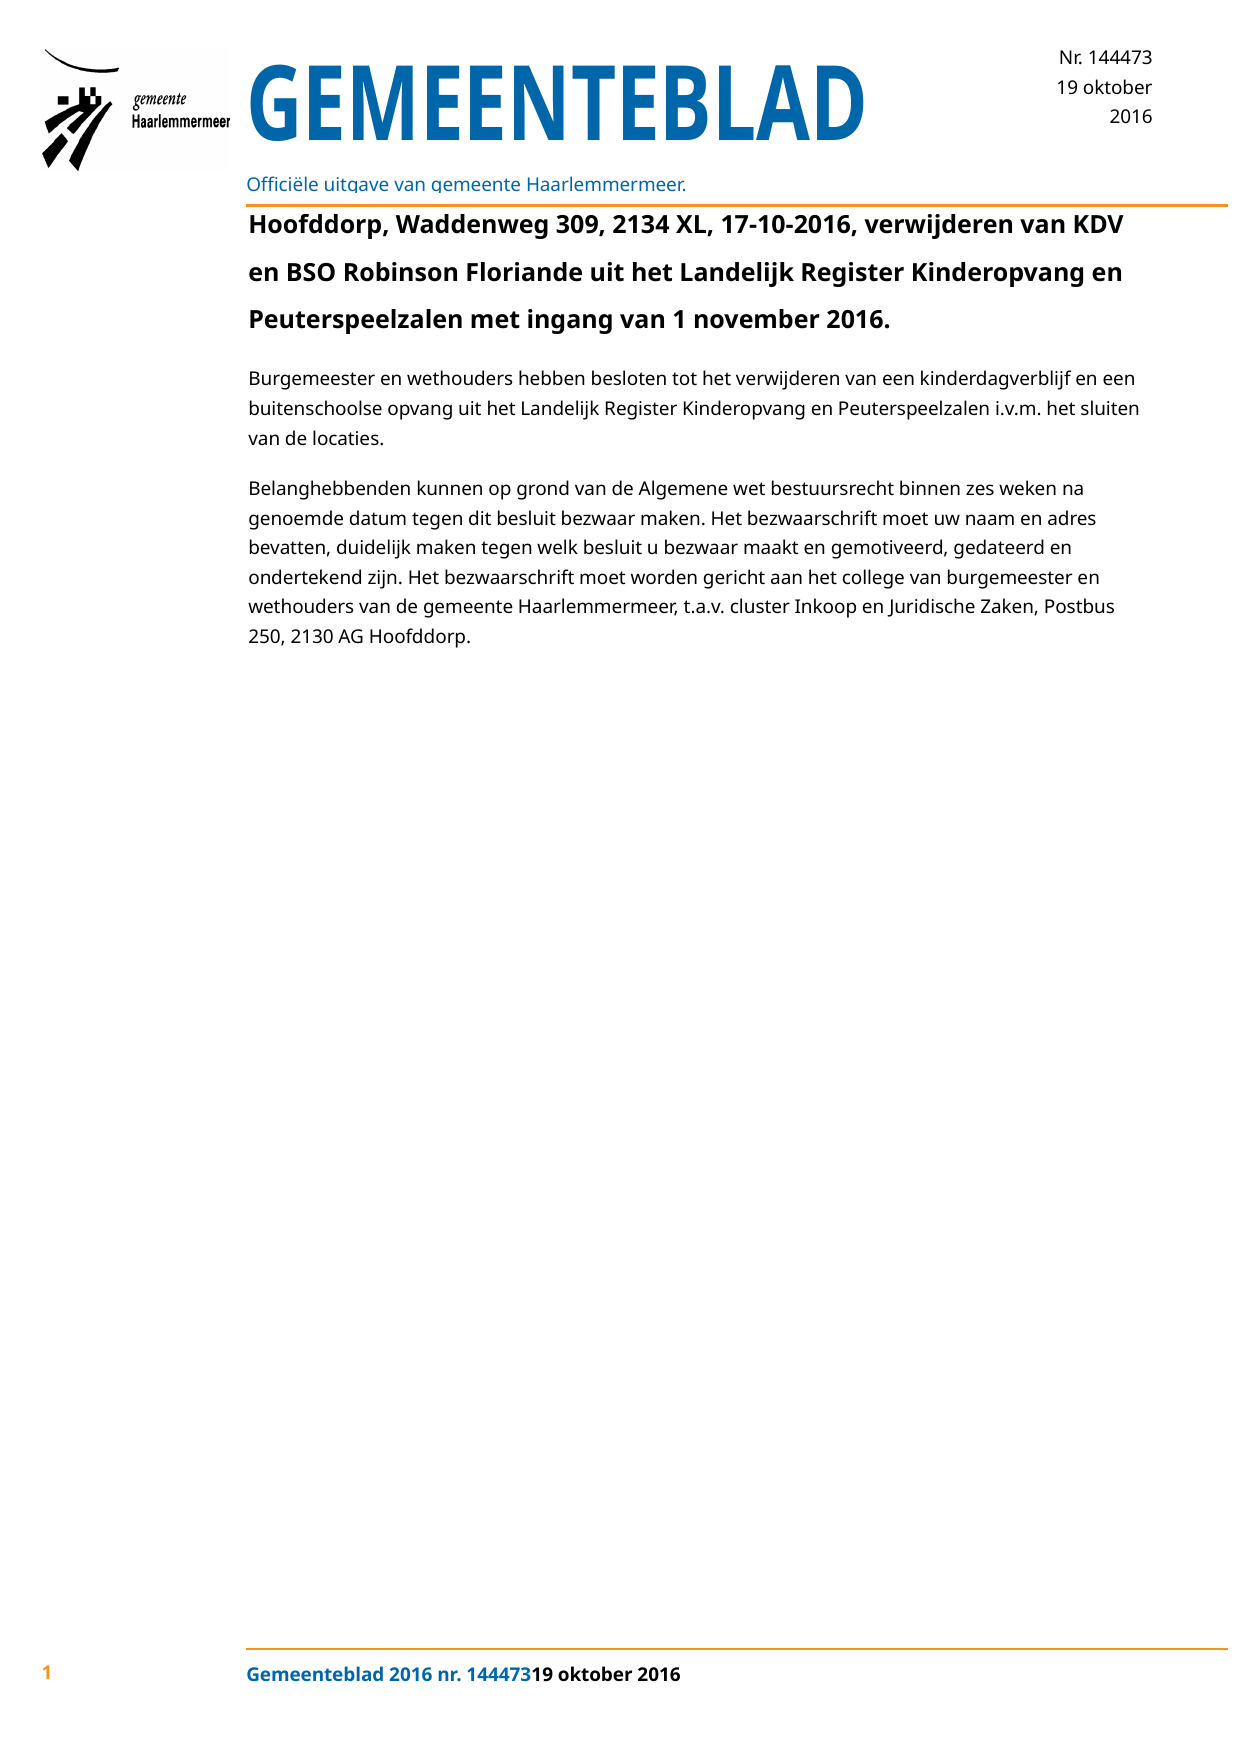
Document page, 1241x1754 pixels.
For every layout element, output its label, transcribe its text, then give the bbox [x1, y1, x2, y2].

picture [41, 47, 231, 172]
text Burgemeester en wethouders hebben besloten tot het verwijderen van een kinderdagverblijf en een buitenschoolse opvang uit het Landelijk Register Kinderopvang en Peuterspeelzalen i.v.m. het sluiten van de locaties. [248, 366, 1152, 450]
text Hoofddorp, Waddenweg 309, 2134 XL, 17-10-2016, verwijderen van KDV en BSO Robinson Floriande uit het Landelijk Register Kinderopvang en Peuterspeelzalen met ingang van 1 november 2016. [248, 207, 1152, 336]
text Belanghebbenden kunnen op grond van de Algemene wet bestuursrecht binnen zes weken na genoemde datum tegen dit besluit bezwaar maken. Het bezwaarschrift moet uw naam en adres bevatten, duidelijk maken tegen welk besluit u bezwaar maakt en gemotiveerd, gedateerd en ondertekend zijn. Het bezwaarschrift moet worden gericht aan het college van burgemeester en wethouders van de gemeente Haarlemmermeer, t.a.v. cluster Inkoop en Juridische Zaken, Postbus 250, 2130 AG Hoofddorp. [248, 475, 1152, 649]
